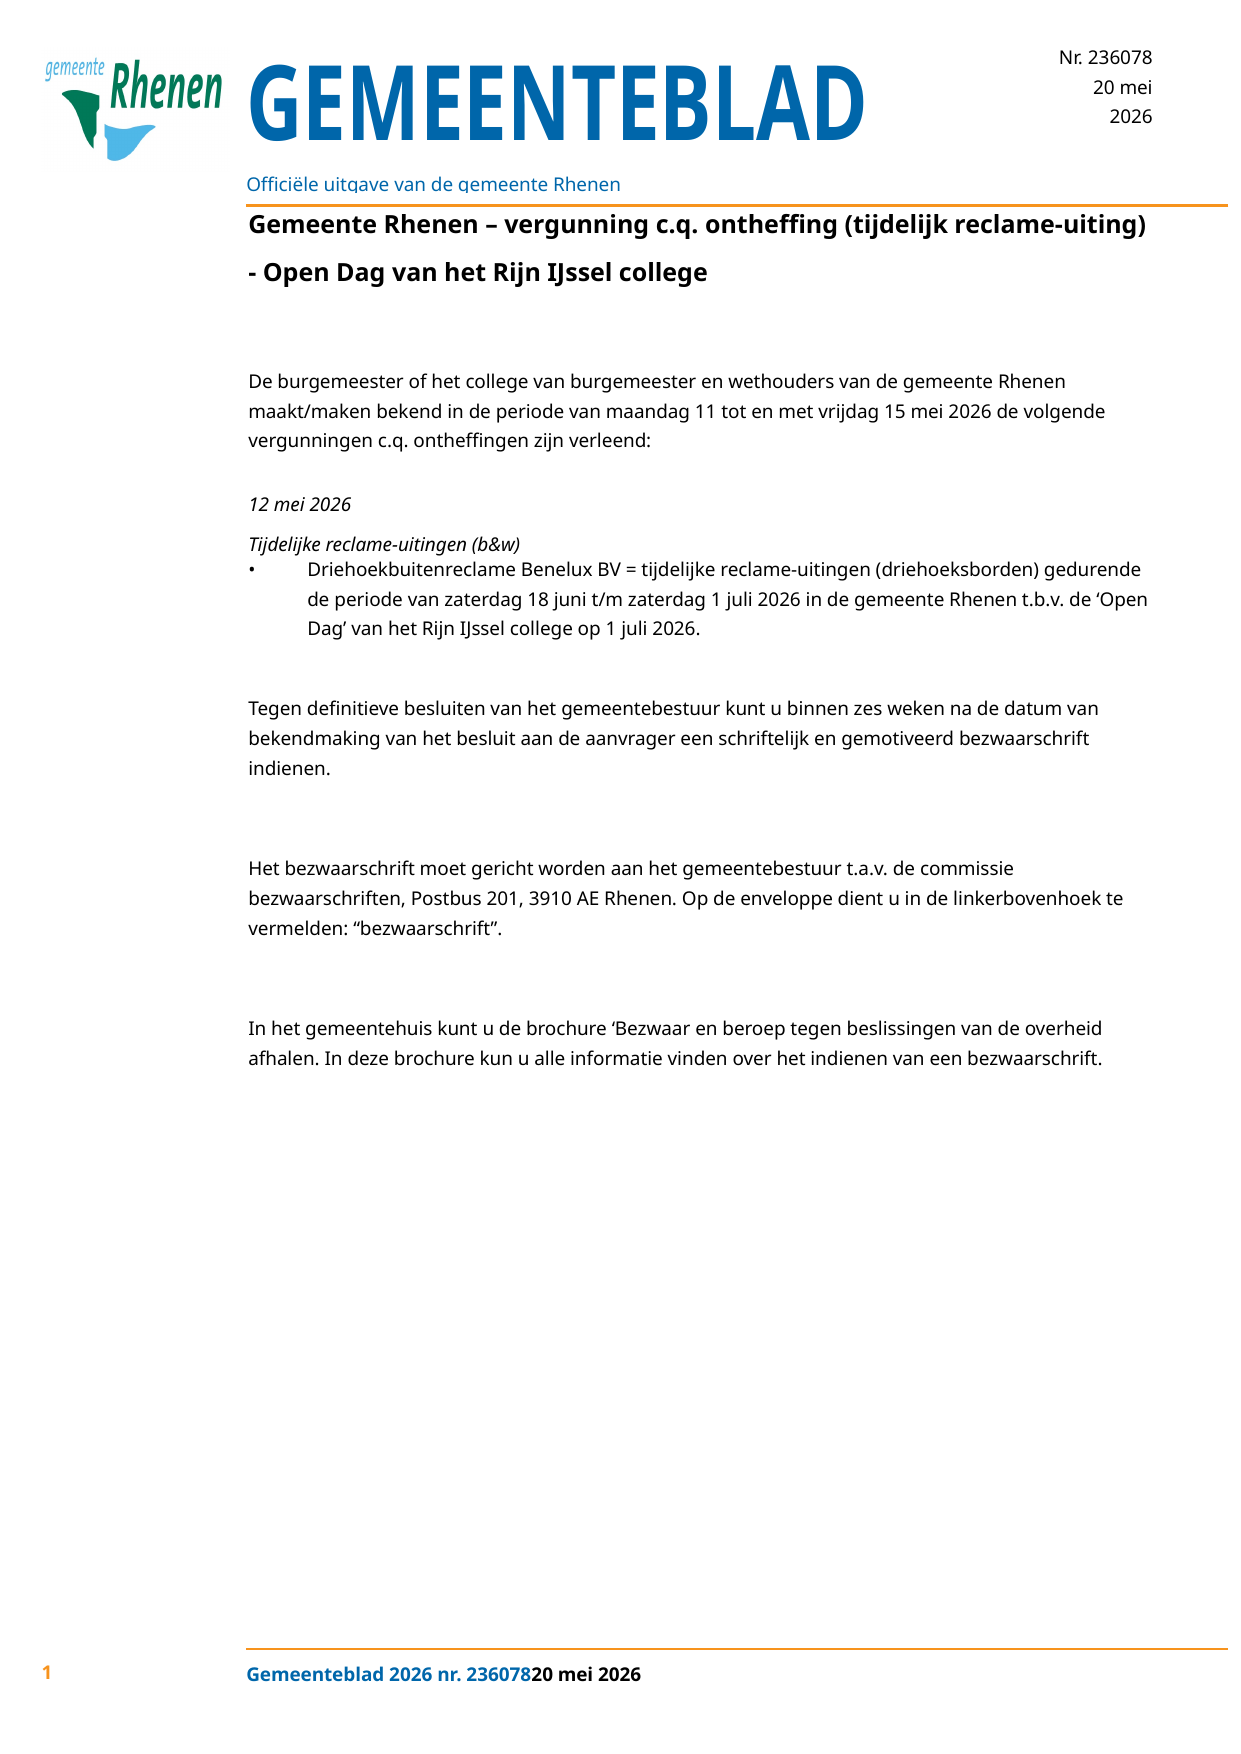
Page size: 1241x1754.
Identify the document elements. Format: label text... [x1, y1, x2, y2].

text 12 mei 2026 [248, 491, 1152, 517]
picture [41, 47, 231, 172]
text Tijdelijke reclame-uitingen (b&w) [248, 531, 1152, 556]
text De burgemeester of het college van burgemeester en wethouders van de gemeente Rhenen maakt/maken bekend in de periode van maandag 11 tot en met vrijdag 15 mei 2026 de volgende vergunningen c.q. ontheffingen zijn verleend: [248, 368, 1152, 453]
text Gemeente Rhenen – vergunning c.q. ontheffing (tijdelijk reclame-uiting) - Open Dag van het Rijn IJssel college [248, 207, 1152, 288]
text Tegen definitieve besluiten van het gemeentebestuur kunt u binnen zes weken na de datum van bekendmaking van het besluit aan de aanvrager een schriftelijk en gemotiveerd bezwaarschrift indienen. [248, 696, 1152, 781]
list Driehoekbuitenreclame Benelux BV = tijdelijke reclame-uitingen (driehoeksborden) gedurende de periode van zaterdag 18 juni t/m zaterdag 1 juli 2026 in de gemeente Rhenen t.b.v. de ‘Open Dag’ van het Rijn IJssel college op 1 juli 2026. [248, 556, 1152, 641]
text In het gemeentehuis kunt u de brochure ‘Bezwaar en beroep tegen beslissingen van de overheid afhalen. In deze brochure kun u alle informatie vinden over het indienen van een bezwaarschrift. [248, 1016, 1152, 1071]
text Het bezwaarschrift moet gericht worden aan het gemeentebestuur t.a.v. de commissie bezwaarschriften, Postbus 201, 3910 AE Rhenen. Op de enveloppe dient u in de linkerbovenhoek te vermelden: “bezwaarschrift”. [248, 856, 1152, 941]
